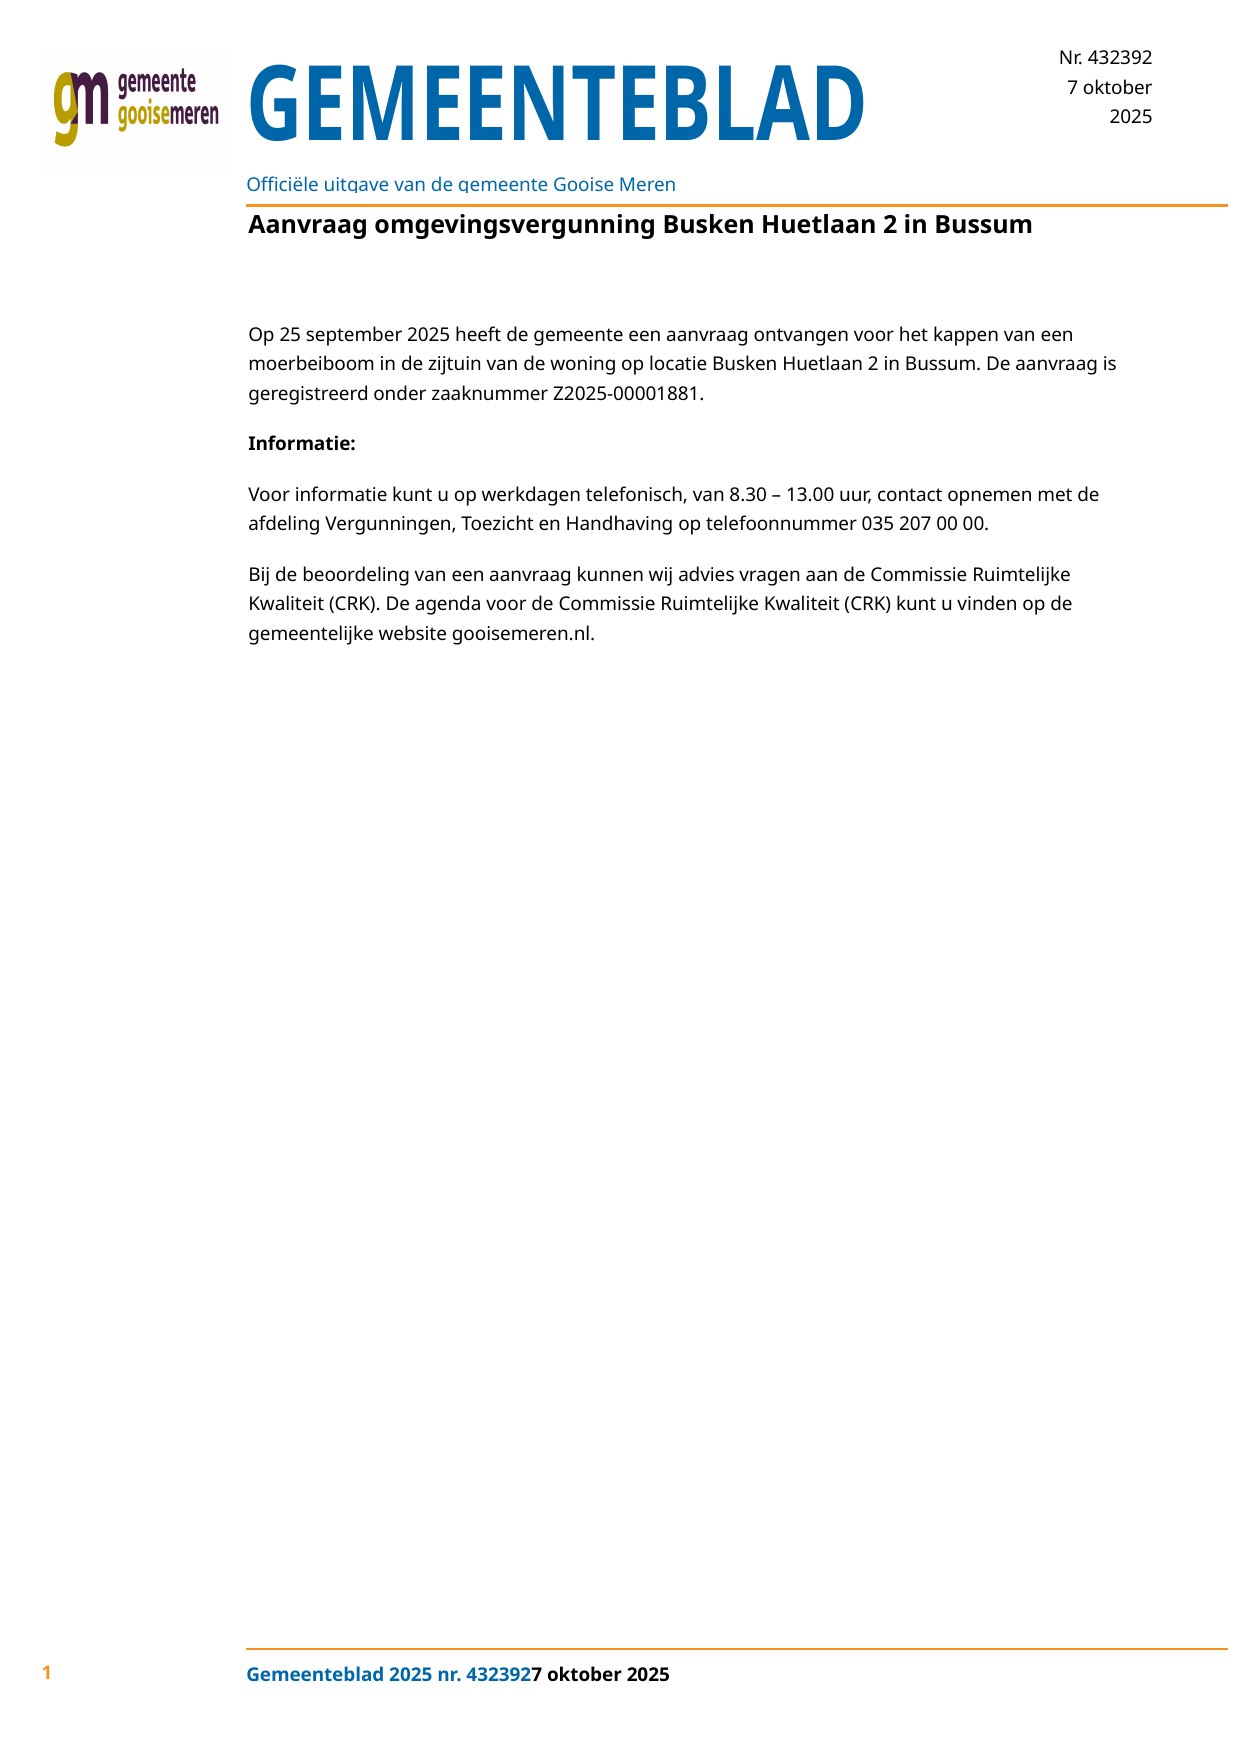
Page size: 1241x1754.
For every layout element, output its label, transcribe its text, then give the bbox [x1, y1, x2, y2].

text Op 25 september 2025 heeft de gemeente een aanvraag ontvangen voor het kappen van een moerbeiboom in de zijtuin van de woning op locatie Busken Huetlaan 2 in Bussum. De aanvraag is geregistreerd onder zaaknummer Z2025-00001881. [248, 321, 1152, 406]
text Aanvraag omgevingsvergunning Busken Huetlaan 2 in Bussum [248, 207, 1152, 241]
text Voor informatie kunt u op werkdagen telefonisch, van 8.30 – 13.00 uur, contact opnemen met de afdeling Vergunningen, Toezicht en Handhaving op telefoonnummer 035 207 00 00. [248, 481, 1152, 536]
text Bij de beoordeling van een aanvraag kunnen wij advies vragen aan de Commissie Ruimtelijke Kwaliteit (CRK). De agenda voor de Commissie Ruimtelijke Kwaliteit (CRK) kunt u vinden op de gemeentelijke website gooisemeren.nl. [248, 561, 1152, 646]
picture [41, 47, 231, 172]
text Informatie: [248, 430, 1152, 456]
